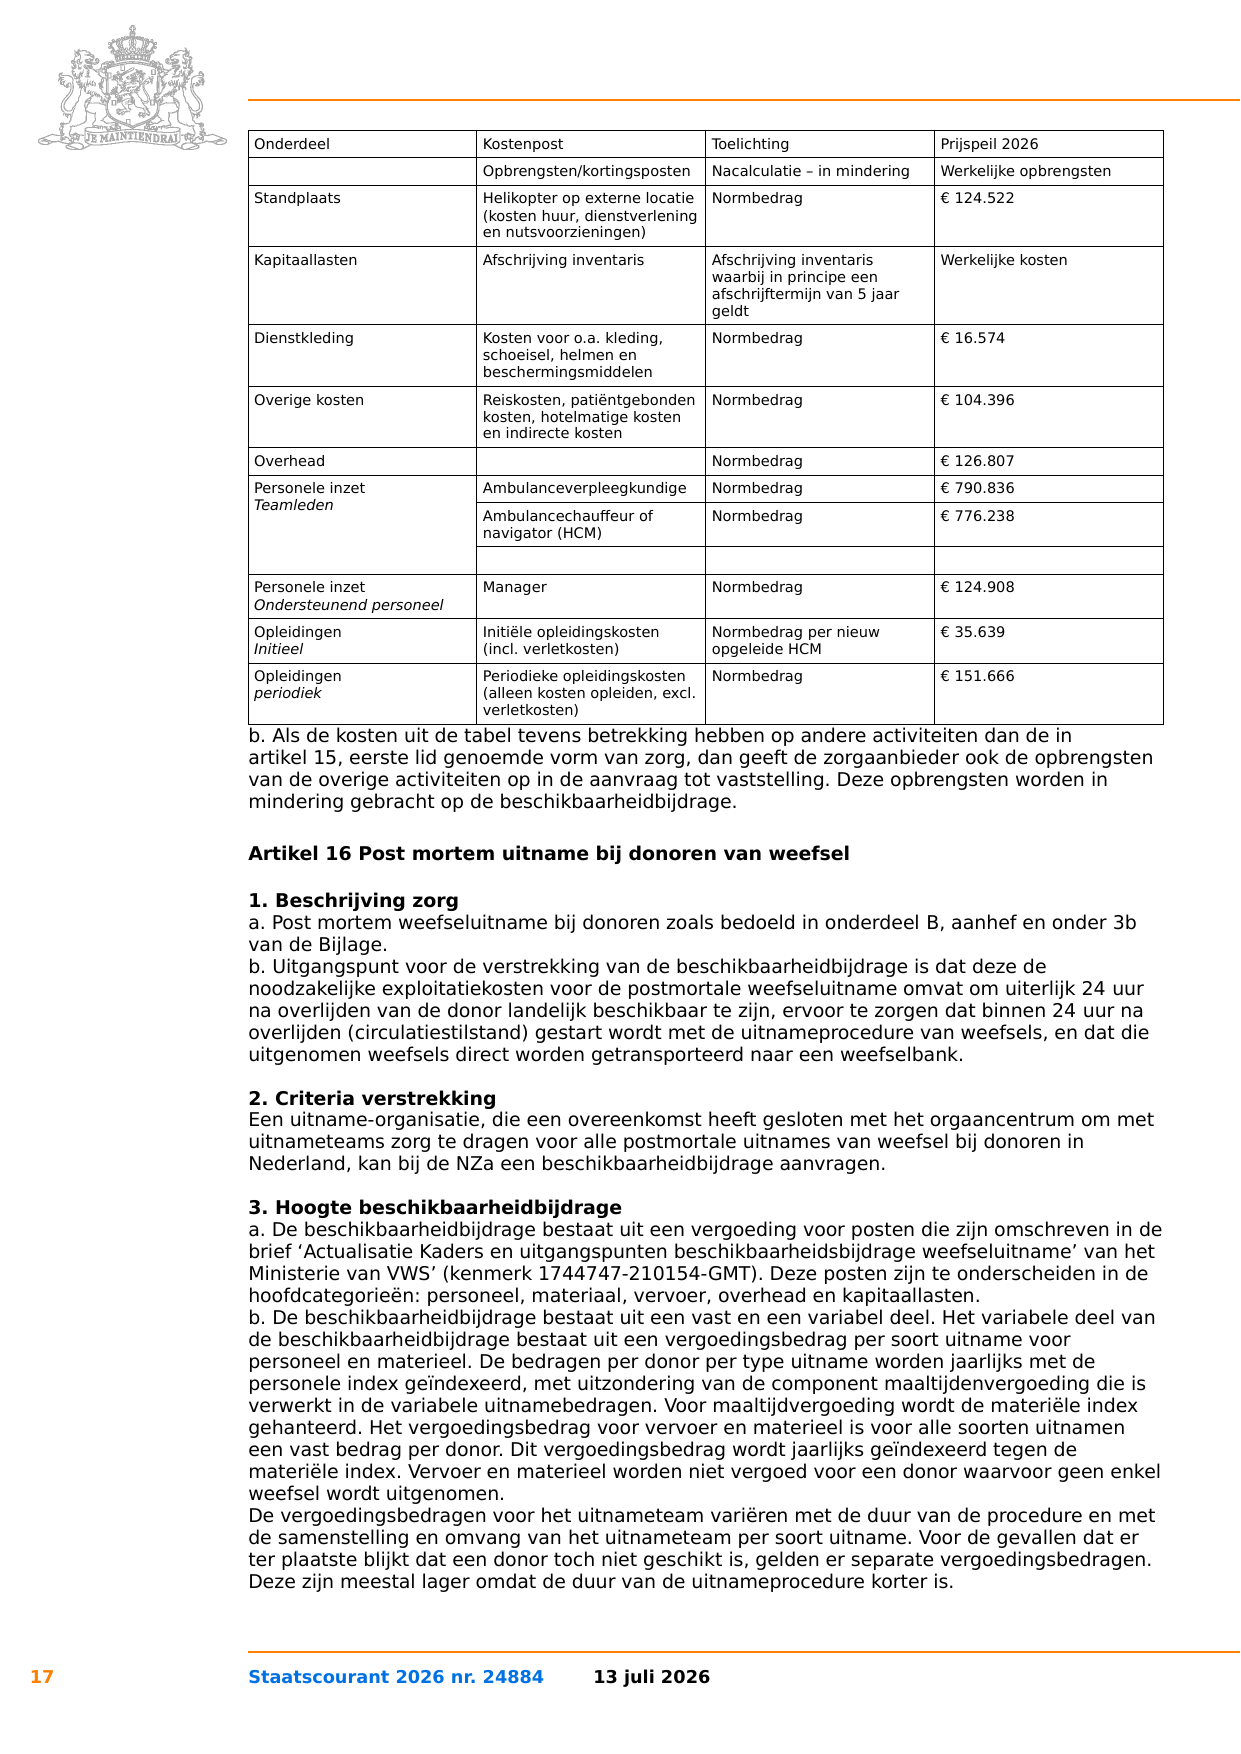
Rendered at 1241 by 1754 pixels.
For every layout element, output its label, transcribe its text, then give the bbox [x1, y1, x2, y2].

text b. Uitgangspunt voor de verstrekking van de beschikbaarheidbijdrage is dat deze de noodzakelijke exploitatiekosten voor de postmortale weefseluitname omvat om uiterlijk 24 uur na overlijden van de donor landelijk beschikbaar te zijn, ervoor te zorgen dat binnen 24 uur na overlijden (circulatiestilstand) gestart wordt met de uitnameprocedure van weefsels, en dat die uitgenomen weefsels direct worden getransporteerd naar een weefselbank. [248, 956, 1163, 1066]
table_cell Manager [477, 575, 705, 618]
table_cell Normbedrag [706, 476, 934, 502]
table_cell Ambulancechauffeur of navigator (HCM) [477, 503, 705, 546]
table_cell Personele inzet Teamleden [249, 476, 476, 574]
table_cell [249, 158, 476, 185]
text De vergoedingsbedragen voor het uitnameteam variëren met de duur van de procedure en met de samenstelling en omvang van het uitnameteam per soort uitname. Voor de gevallen dat er ter plaatste blijkt dat een donor toch niet geschikt is, gelden er separate vergoedingsbedragen. Deze zijn meestal lager omdat de duur van de uitnameprocedure korter is. [248, 1505, 1163, 1593]
table_cell € 124.908 [935, 575, 1163, 618]
table_cell Opleidingen Initieel [249, 619, 476, 662]
text b. De beschikbaarheidbijdrage bestaat uit een vast en een variabel deel. Het variabele deel van de beschikbaarheidbijdrage bestaat uit een vergoedingsbedrag per soort uitname voor personeel en materieel. De bedragen per donor per type uitname worden jaarlijks met de personele index geïndexeerd, met uitzondering van de component maaltijdenvergoeding die is verwerkt in de variabele uitnamebedragen. Voor maaltijdvergoeding wordt de materiële index gehanteerd. Het vergoedingsbedrag voor vervoer en materieel is voor alle soorten uitnamen een vast bedrag per donor. Dit vergoedingsbedrag wordt jaarlijks geïndexeerd tegen de materiële index. Vervoer en materieel worden niet vergoed voor een donor waarvoor geen enkel weefsel wordt uitgenomen. [248, 1307, 1163, 1505]
table_cell Afschrijving inventaris [477, 247, 705, 324]
table_cell Normbedrag [706, 448, 934, 474]
table_cell [477, 448, 705, 474]
table_cell Normbedrag per nieuw opgeleide HCM [706, 619, 934, 662]
table_cell € 151.666 [935, 664, 1163, 724]
table_cell Normbedrag [706, 186, 934, 246]
table_cell [477, 547, 705, 574]
table_cell Periodieke opleidingskosten (alleen kosten opleiden, excl. verletkosten) [477, 664, 705, 724]
text a. Post mortem weefseluitname bij donoren zoals bedoeld in onderdeel B, aanhef en onder 3b van de Bijlage. [248, 912, 1163, 956]
table_cell Initiële opleidingskosten (incl. verletkosten) [477, 619, 705, 662]
table_cell Normbedrag [706, 387, 934, 447]
table_cell Afschrijving inventaris waarbij in principe een afschrijftermijn van 5 jaar geldt [706, 247, 934, 324]
table_cell [935, 547, 1163, 574]
table_cell Werkelijke kosten [935, 247, 1163, 324]
table_cell Normbedrag [706, 503, 934, 546]
subtitle 2. Criteria verstrekking [248, 1087, 1163, 1109]
subtitle Artikel 16 Post mortem uitname bij donoren van weefsel [248, 843, 1163, 865]
table_cell Kosten voor o.a. kleding, schoeisel, helmen en beschermingsmiddelen [477, 325, 705, 386]
table_cell Dienstkleding [249, 325, 476, 386]
table_cell Opbrengsten/kortingsposten [477, 158, 705, 185]
table_cell [706, 547, 934, 574]
table_cell € 126.807 [935, 448, 1163, 474]
table_cell € 124.522 [935, 186, 1163, 246]
table_cell € 776.238 [935, 503, 1163, 546]
table_cell Ambulanceverpleegkundige [477, 476, 705, 502]
text a. De beschikbaarheidbijdrage bestaat uit een vergoeding voor posten die zijn omschreven in de brief ‘Actualisatie Kaders en uitgangspunten beschikbaarheidsbijdrage weefseluitname’ van het Ministerie van VWS’ (kenmerk 1744747-210154-GMT). Deze posten zijn te onderscheiden in de hoofdcategorieën: personeel, materiaal, vervoer, overhead en kapitaallasten. [248, 1219, 1163, 1307]
table_cell € 35.639 [935, 619, 1163, 662]
text Een uitname-organisatie, die een overeenkomst heeft gesloten met het orgaancentrum om met uitnameteams zorg te dragen voor alle postmortale uitnames van weefsel bij donoren in Nederland, kan bij de NZa een beschikbaarheidbijdrage aanvragen. [248, 1109, 1163, 1175]
text b. Als de kosten uit de tabel tevens betrekking hebben op andere activiteiten dan de in artikel 15, eerste lid genoemde vorm van zorg, dan geeft de zorgaanbieder ook de opbrengsten van de overige activiteiten op in de aanvraag tot vaststelling. Deze opbrengsten worden in mindering gebracht op de beschikbaarheidbijdrage. [248, 725, 1163, 813]
picture [38, 25, 227, 150]
table_cell Standplaats [249, 186, 476, 246]
table_cell Normbedrag [706, 664, 934, 724]
subtitle 1. Beschrijving zorg [248, 890, 1163, 912]
table_cell Normbedrag [706, 325, 934, 386]
table_cell Opleidingen periodiek [249, 664, 476, 724]
table_cell Personele inzet Ondersteunend personeel [249, 575, 476, 618]
table_cell Reiskosten, patiëntgebonden kosten, hotelmatige kosten en indirecte kosten [477, 387, 705, 447]
table_cell Helikopter op externe locatie (kosten huur, dienstverlening en nutsvoorzieningen) [477, 186, 705, 246]
table_header Onderdeel [249, 131, 476, 157]
table_header Toelichting [706, 131, 934, 157]
table_header Kostenpost [477, 131, 705, 157]
table_cell Overhead [249, 448, 476, 474]
table_cell Normbedrag [706, 575, 934, 618]
table_cell € 104.396 [935, 387, 1163, 447]
table_cell Nacalculatie – in mindering [706, 158, 934, 185]
subtitle 3. Hoogte beschikbaarheidbijdrage [248, 1197, 1163, 1219]
table_cell Overige kosten [249, 387, 476, 447]
table_cell € 790.836 [935, 476, 1163, 502]
table_header Prijspeil 2026 [935, 131, 1163, 157]
table_cell € 16.574 [935, 325, 1163, 386]
table_cell Werkelijke opbrengsten [935, 158, 1163, 185]
table_cell Kapitaallasten [249, 247, 476, 324]
